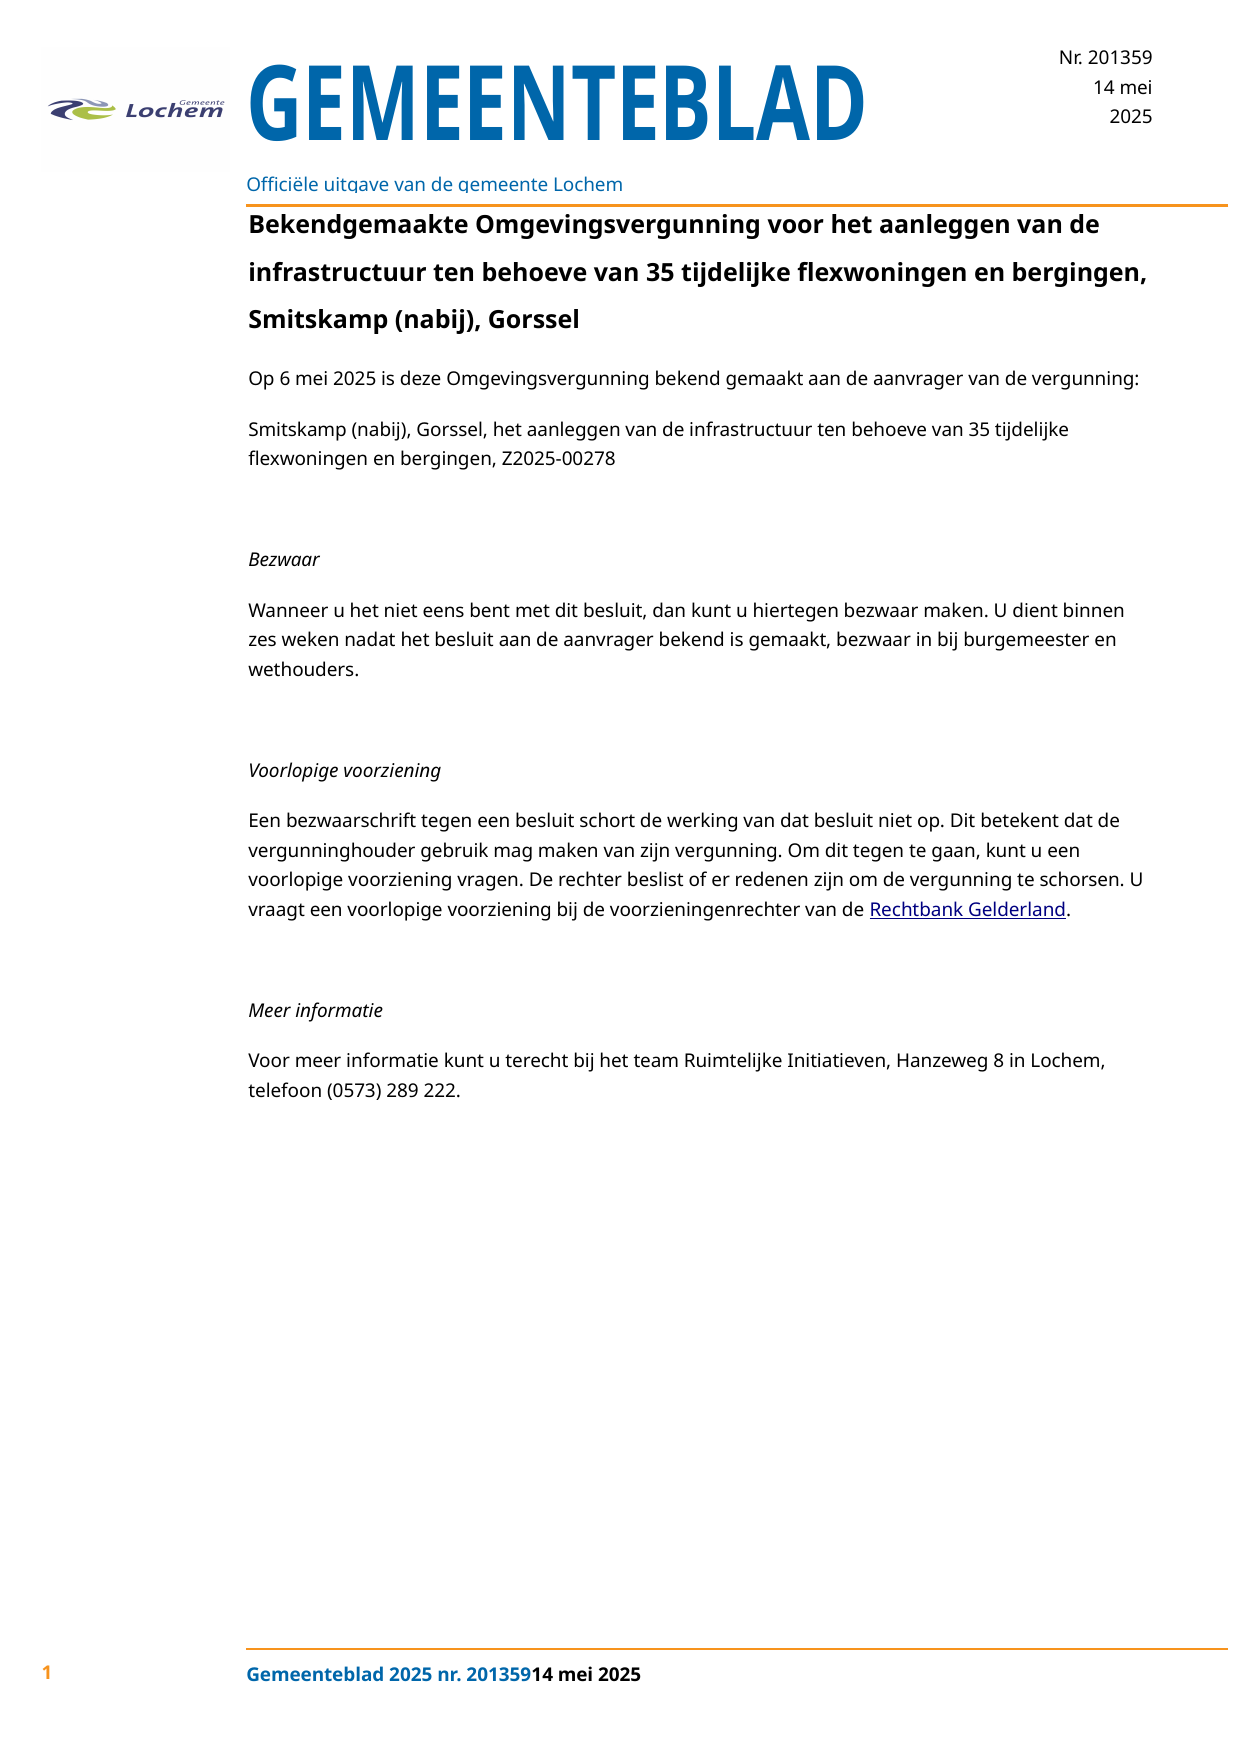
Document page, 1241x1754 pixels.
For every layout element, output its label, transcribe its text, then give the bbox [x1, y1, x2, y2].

text Op 6 mei 2025 is deze Omgevingsvergunning bekend gemaakt aan de aanvrager van de vergunning: [248, 366, 1152, 391]
text Voor meer informatie kunt u terecht bij het team Ruimtelijke Initiatieven, Hanzeweg 8 in Lochem, telefoon (0573) 289 222. [248, 1047, 1152, 1102]
picture [41, 47, 231, 172]
text Bezwaar [248, 546, 1152, 572]
text Wanneer u het niet eens bent met dit besluit, dan kunt u hiertegen bezwaar maken. U dient binnen zes weken nadat het besluit aan de aanvrager bekend is gemaakt, bezwaar in bij burgemeester en wethouders. [248, 597, 1152, 682]
text Bekendgemaakte Omgevingsvergunning voor het aanleggen van de infrastructuur ten behoeve van 35 tijdelijke flexwoningen en bergingen, Smitskamp (nabij), Gorssel [248, 207, 1152, 336]
text Smitskamp (nabij), Gorssel, het aanleggen van de infrastructuur ten behoeve van 35 tijdelijke flexwoningen en bergingen, Z2025-00278 [248, 416, 1152, 471]
text Een bezwaarschrift tegen een besluit schort de werking van dat besluit niet op. Dit betekent dat de vergunninghouder gebruik mag maken van zijn vergunning. Om dit tegen te gaan, kunt u een voorlopige voorziening vragen. De rechter beslist of er redenen zijn om de vergunning te schorsen. U vraagt een voorlopige voorziening bij de voorzieningenrechter van de Rechtbank Gelderland. [248, 807, 1152, 922]
text Meer informatie [248, 997, 1152, 1022]
text Voorlopige voorziening [248, 757, 1152, 782]
